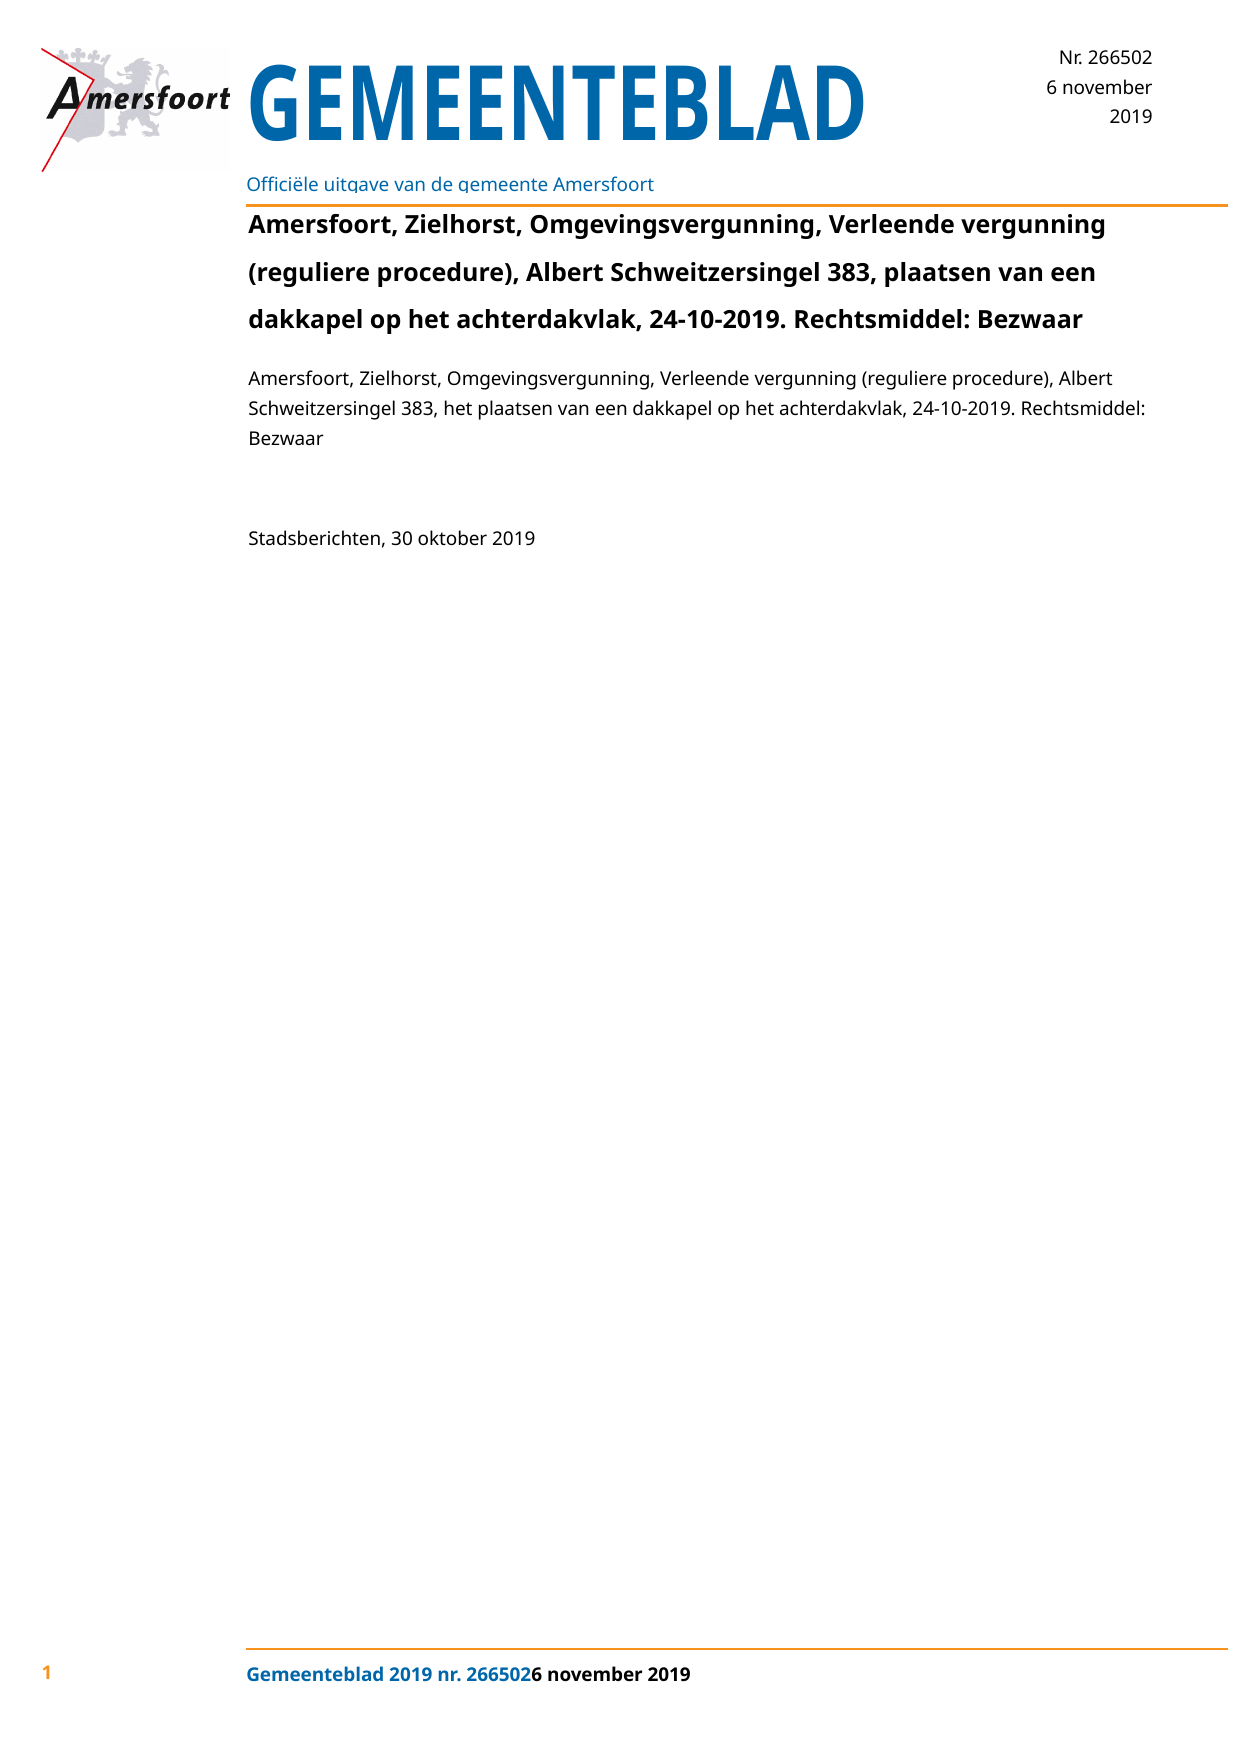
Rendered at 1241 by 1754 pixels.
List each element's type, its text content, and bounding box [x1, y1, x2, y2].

text Amersfoort, Zielhorst, Omgevingsvergunning, Verleende vergunning (reguliere procedure), Albert Schweitzersingel 383, plaatsen van een dakkapel op het achterdakvlak, 24-10-2019. Rechtsmiddel: Bezwaar [248, 207, 1152, 336]
text Stadsberichten, 30 oktober 2019 [248, 526, 1152, 551]
text Amersfoort, Zielhorst, Omgevingsvergunning, Verleende vergunning (reguliere procedure), Albert Schweitzersingel 383, het plaatsen van een dakkapel op het achterdakvlak, 24-10-2019. Rechtsmiddel: Bezwaar [248, 366, 1152, 450]
picture [41, 47, 231, 172]
